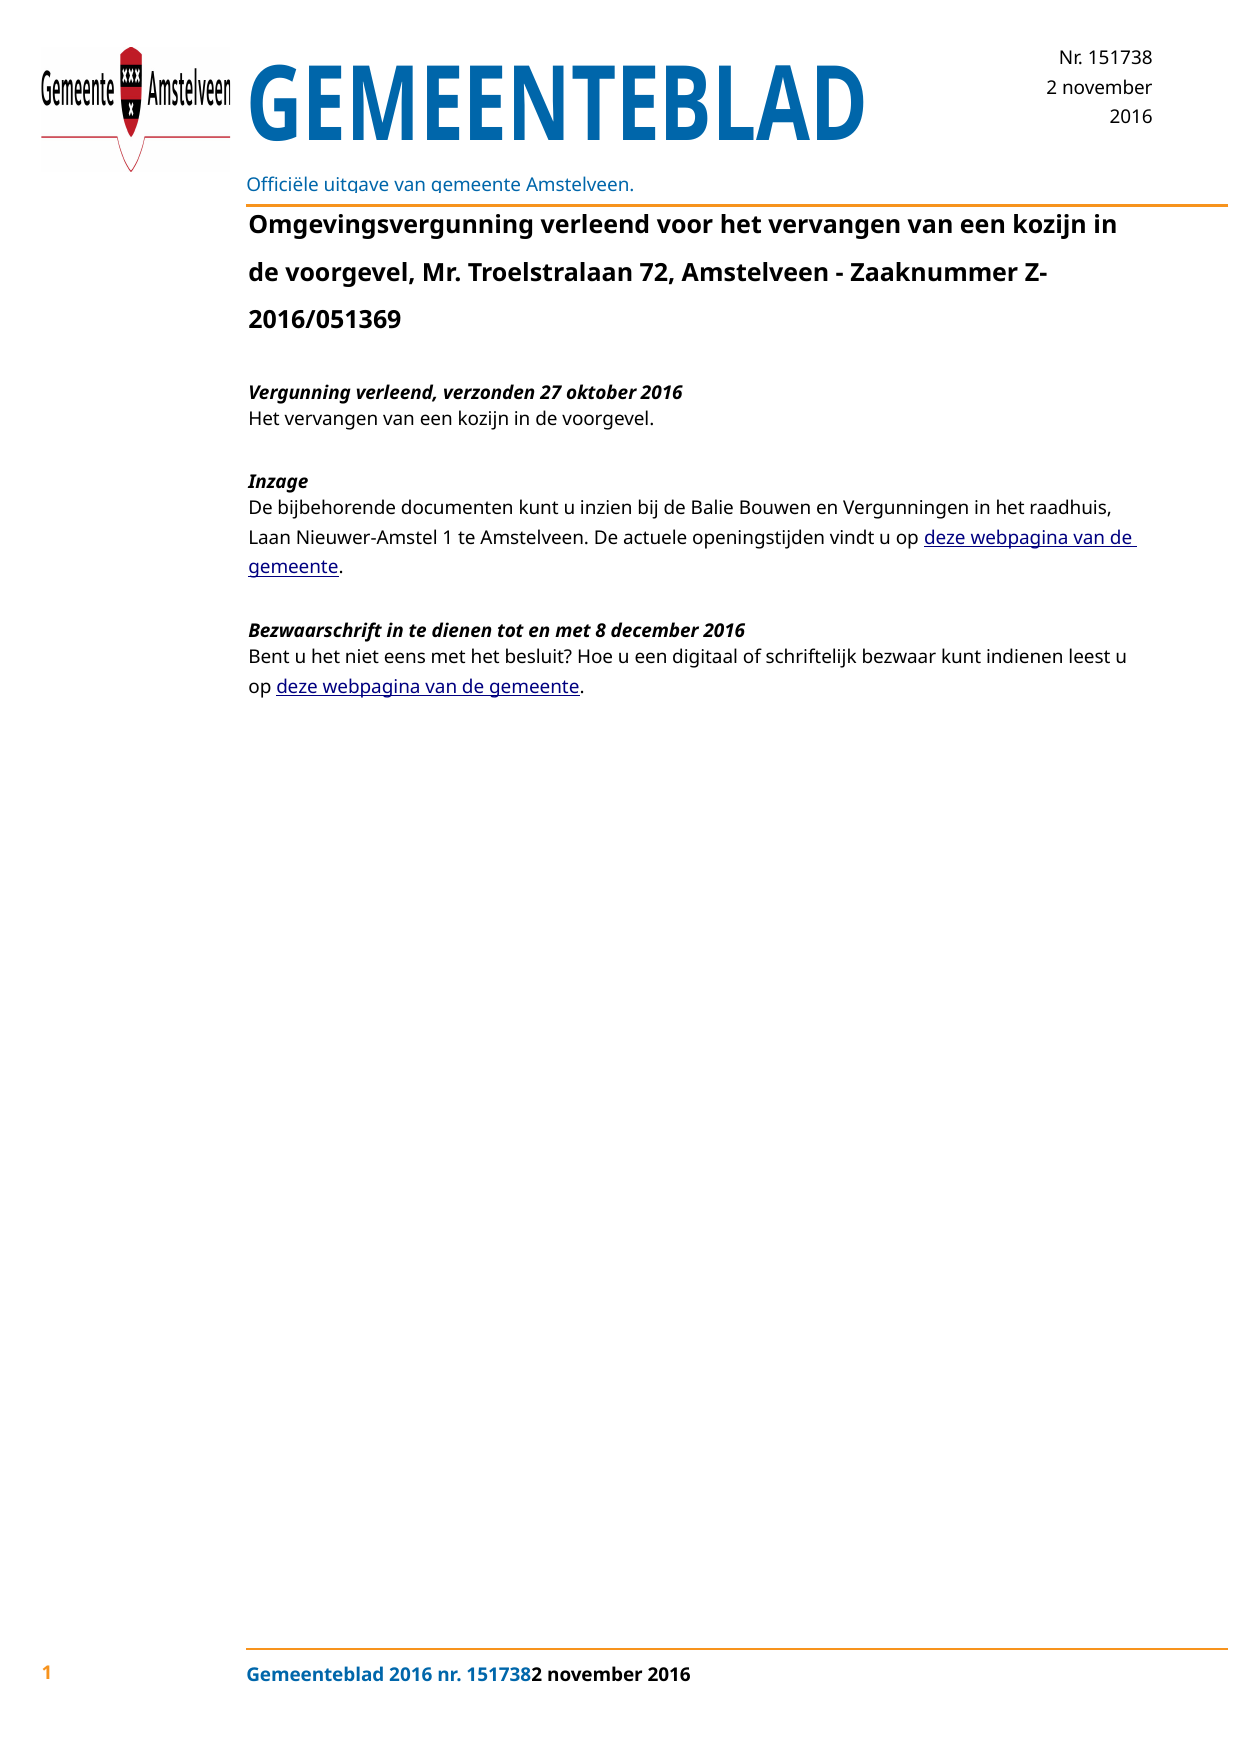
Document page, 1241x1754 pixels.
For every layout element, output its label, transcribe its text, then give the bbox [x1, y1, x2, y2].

text De bijbehorende documenten kunt u inzien bij de Balie Bouwen en Vergunningen in het raadhuis, Laan Nieuwer-Amstel 1 te Amstelveen. De actuele openingstijden vindt u op deze webpagina van de gemeente. [248, 494, 1152, 579]
picture [41, 47, 231, 172]
text Bezwaarschrift in te dienen tot en met 8 december 2016 [248, 618, 1152, 643]
text Omgevingsvergunning verleend voor het vervangen van een kozijn in de voorgevel, Mr. Troelstralaan 72, Amstelveen - Zaaknummer Z-2016/051369 [248, 207, 1152, 336]
text Bent u het niet eens met het besluit? Hoe u een digitaal of schriftelijk bezwaar kunt indienen leest u op deze webpagina van de gemeente. [248, 643, 1152, 699]
text Inzage [248, 469, 1152, 494]
text Vergunning verleend, verzonden 27 oktober 2016 [248, 379, 1152, 405]
text Het vervangen van een kozijn in de voorgevel. [248, 405, 1152, 431]
